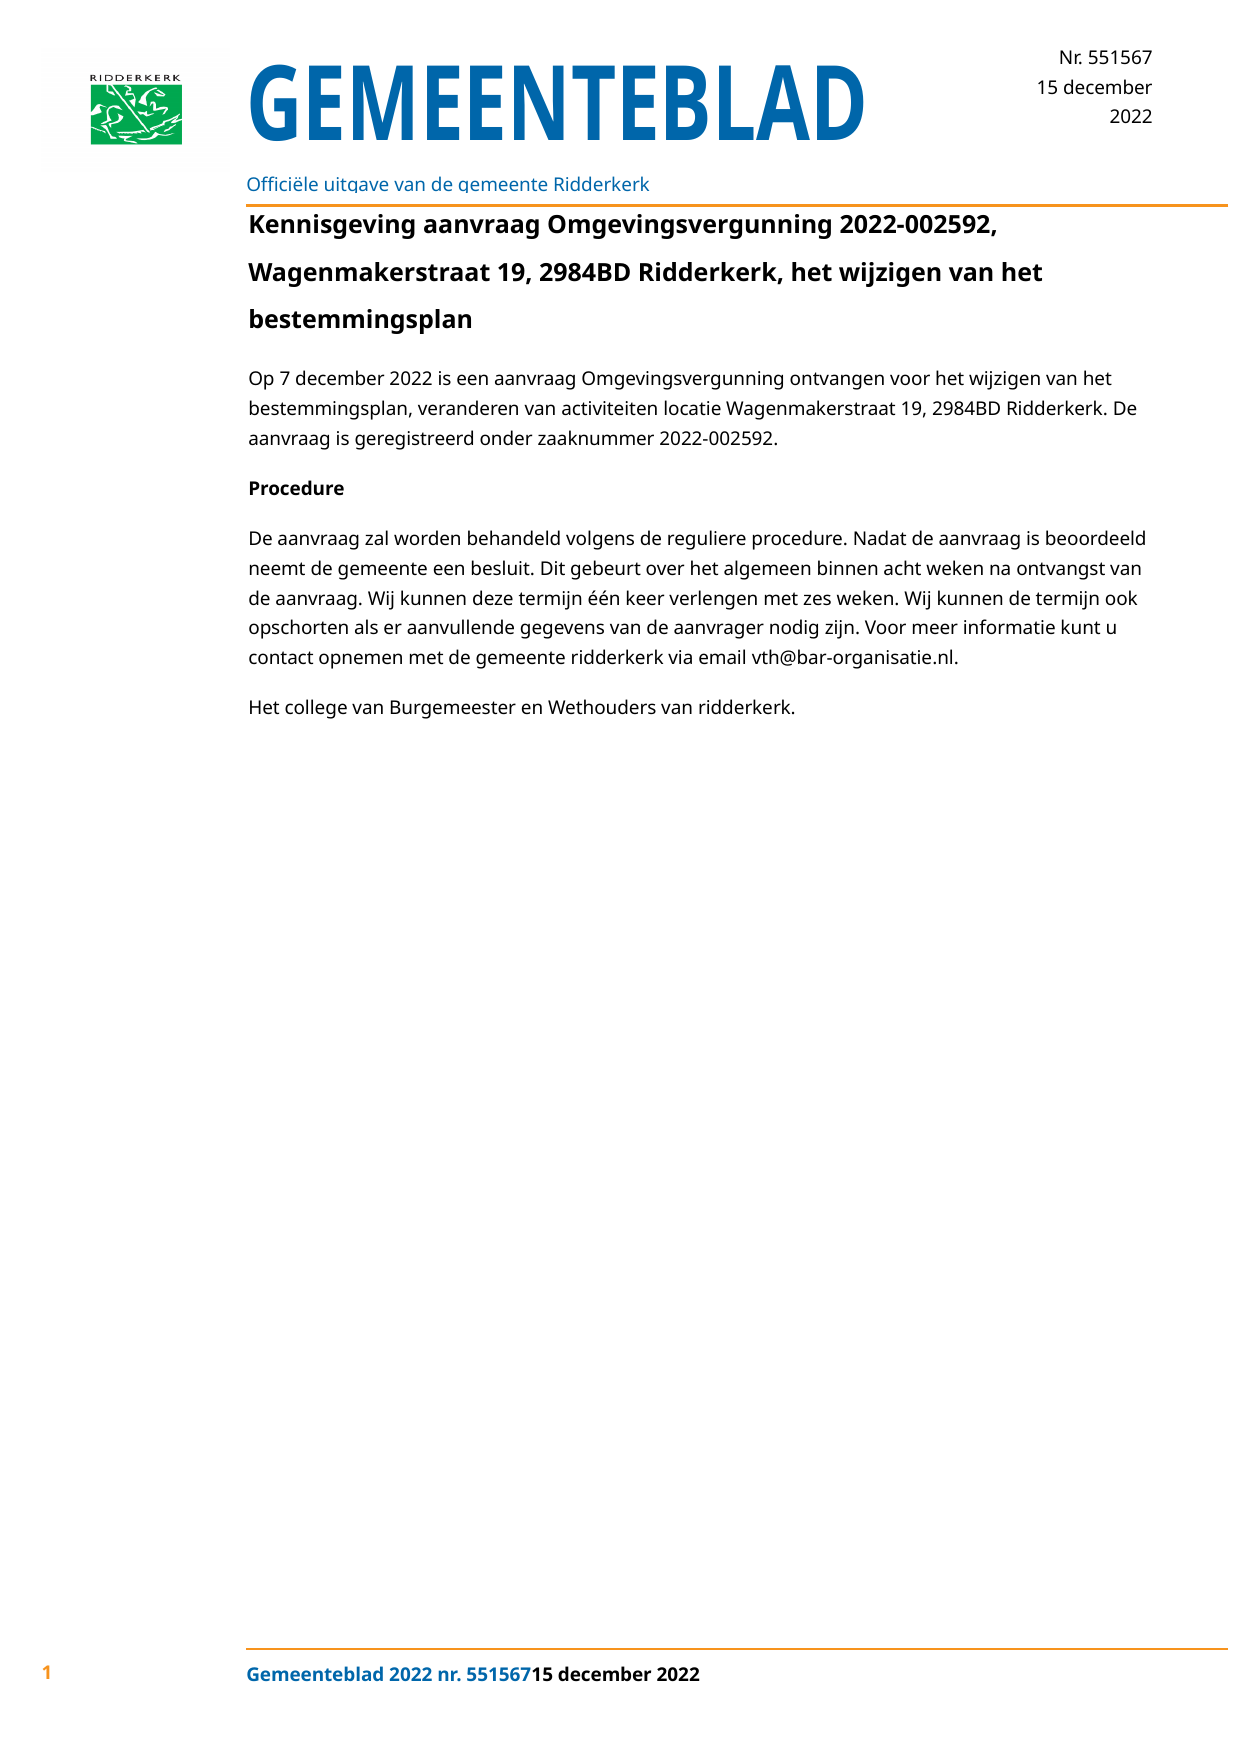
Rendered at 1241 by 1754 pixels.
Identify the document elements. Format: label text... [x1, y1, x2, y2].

text Op 7 december 2022 is een aanvraag Omgevingsvergunning ontvangen voor het wijzigen van het bestemmingsplan, veranderen van activiteiten locatie Wagenmakerstraat 19, 2984BD Ridderkerk. De aanvraag is geregistreerd onder zaaknummer 2022-002592. [248, 366, 1152, 450]
text Procedure [248, 475, 1152, 501]
text De aanvraag zal worden behandeld volgens de reguliere procedure. Nadat de aanvraag is beoordeeld neemt de gemeente een besluit. Dit gebeurt over het algemeen binnen acht weken na ontvangst van de aanvraag. Wij kunnen deze termijn één keer verlengen met zes weken. Wij kunnen de termijn ook opschorten als er aanvullende gegevens van de aanvrager nodig zijn. Voor meer informatie kunt u contact opnemen met de gemeente ridderkerk via email vth@bar-organisatie.nl. [248, 526, 1152, 669]
text Het college van Burgemeester en Wethouders van ridderkerk. [248, 694, 1152, 720]
picture [41, 47, 231, 172]
text Kennisgeving aanvraag Omgevingsvergunning 2022-002592, Wagenmakerstraat 19, 2984BD Ridderkerk, het wijzigen van het bestemmingsplan [248, 207, 1152, 336]
